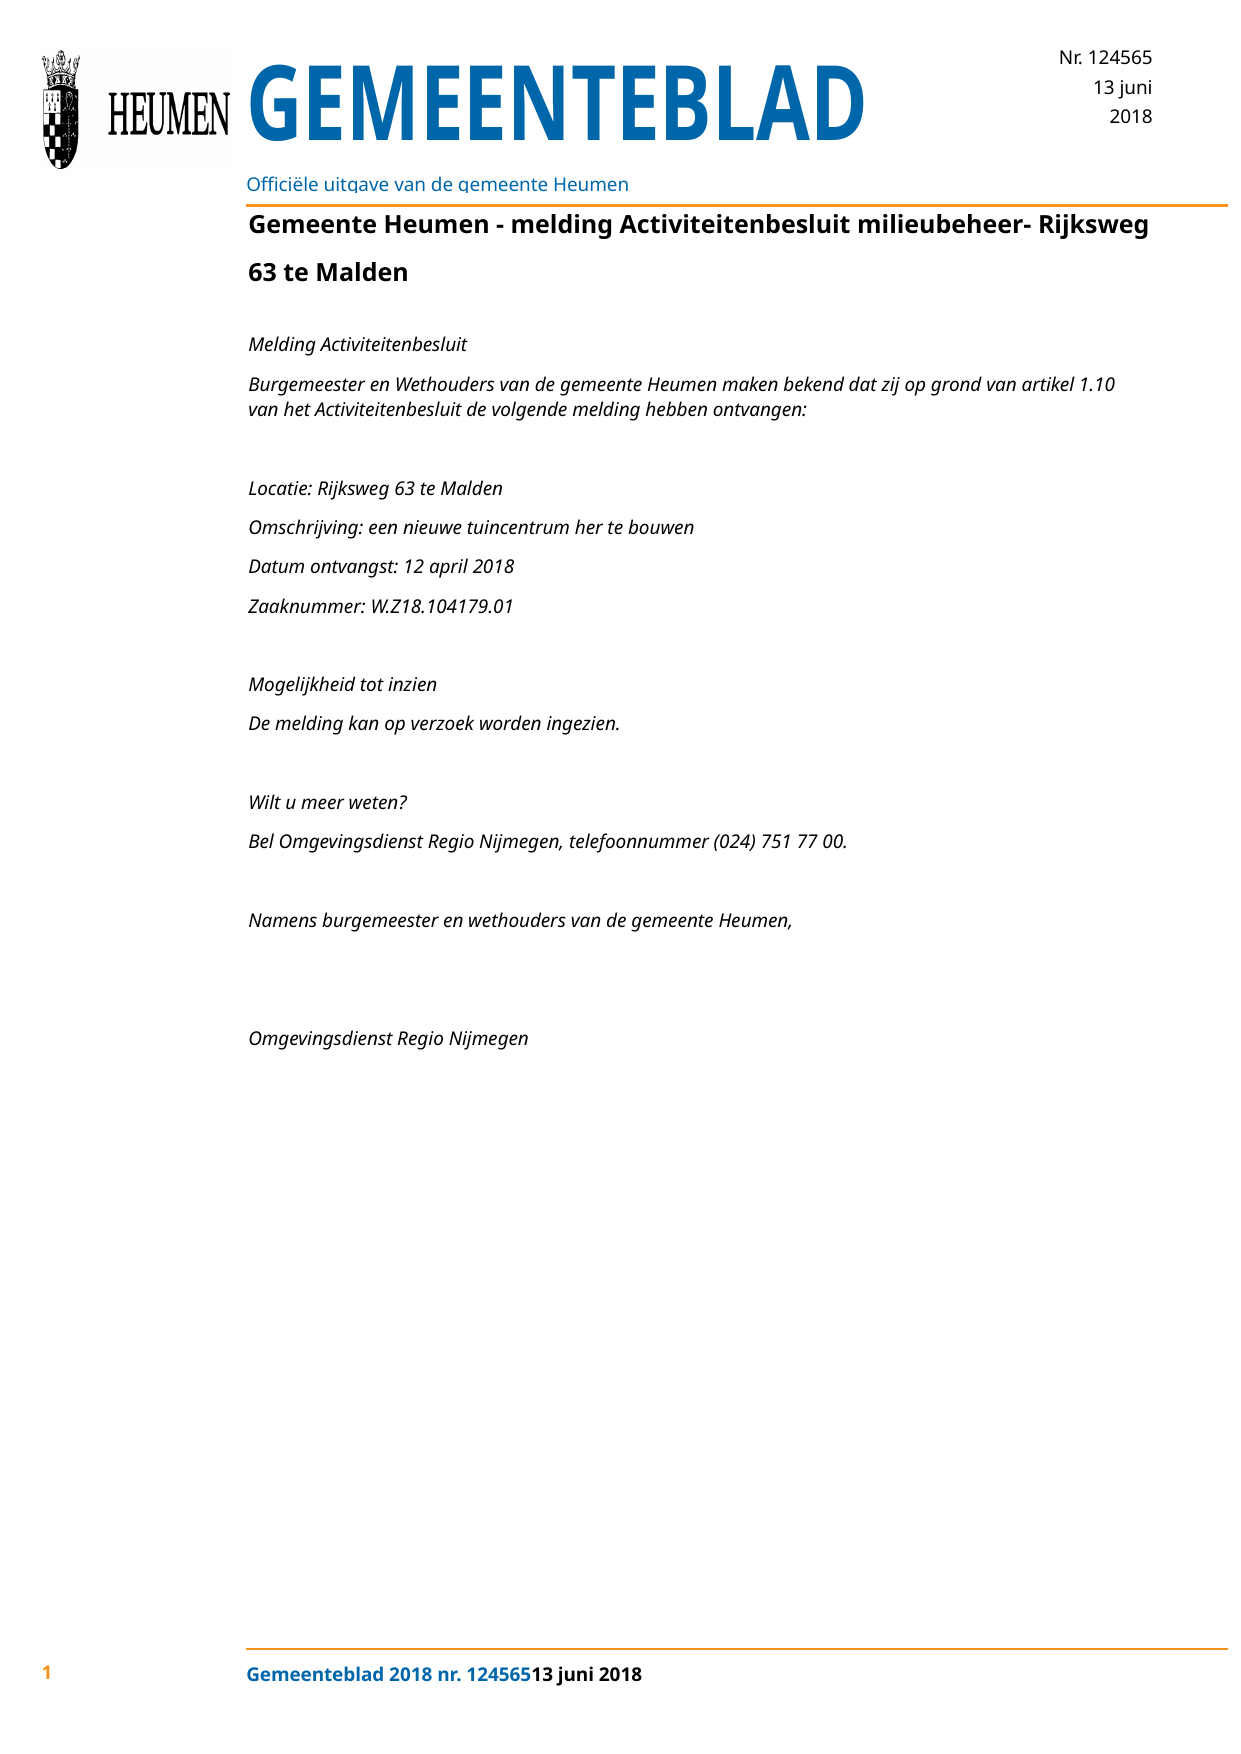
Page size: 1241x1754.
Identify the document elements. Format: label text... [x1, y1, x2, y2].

text Zaaknummer: W.Z18.104179.01 [248, 593, 1152, 618]
text Omschrijving: een nieuwe tuincentrum her te bouwen [248, 514, 1152, 540]
text Datum ontvangst: 12 april 2018 [248, 553, 1152, 579]
text Burgemeester en Wethouders van de gemeente Heumen maken bekend dat zij op grond van artikel 1.10 van het Activiteitenbesluit de volgende melding hebben ontvangen: [248, 371, 1152, 422]
text Mogelijkheid tot inzien [248, 671, 1152, 697]
text Bel Omgevingsdienst Regio Nijmegen, telefoonnummer (024) 751 77 00. [248, 828, 1152, 854]
text Omgevingsdienst Regio Nijmegen [248, 1025, 1152, 1051]
text Wilt u meer weten? [248, 789, 1152, 815]
text Melding Activiteitenbesluit [248, 331, 1152, 357]
text De melding kan op verzoek worden ingezien. [248, 711, 1152, 736]
text Gemeente Heumen - melding Activiteitenbesluit milieubeheer- Rijksweg 63 te Malden [248, 207, 1152, 288]
picture [41, 47, 231, 172]
text Namens burgemeester en wethouders van de gemeente Heumen, [248, 907, 1152, 933]
text Locatie: Rijksweg 63 te Malden [248, 475, 1152, 501]
